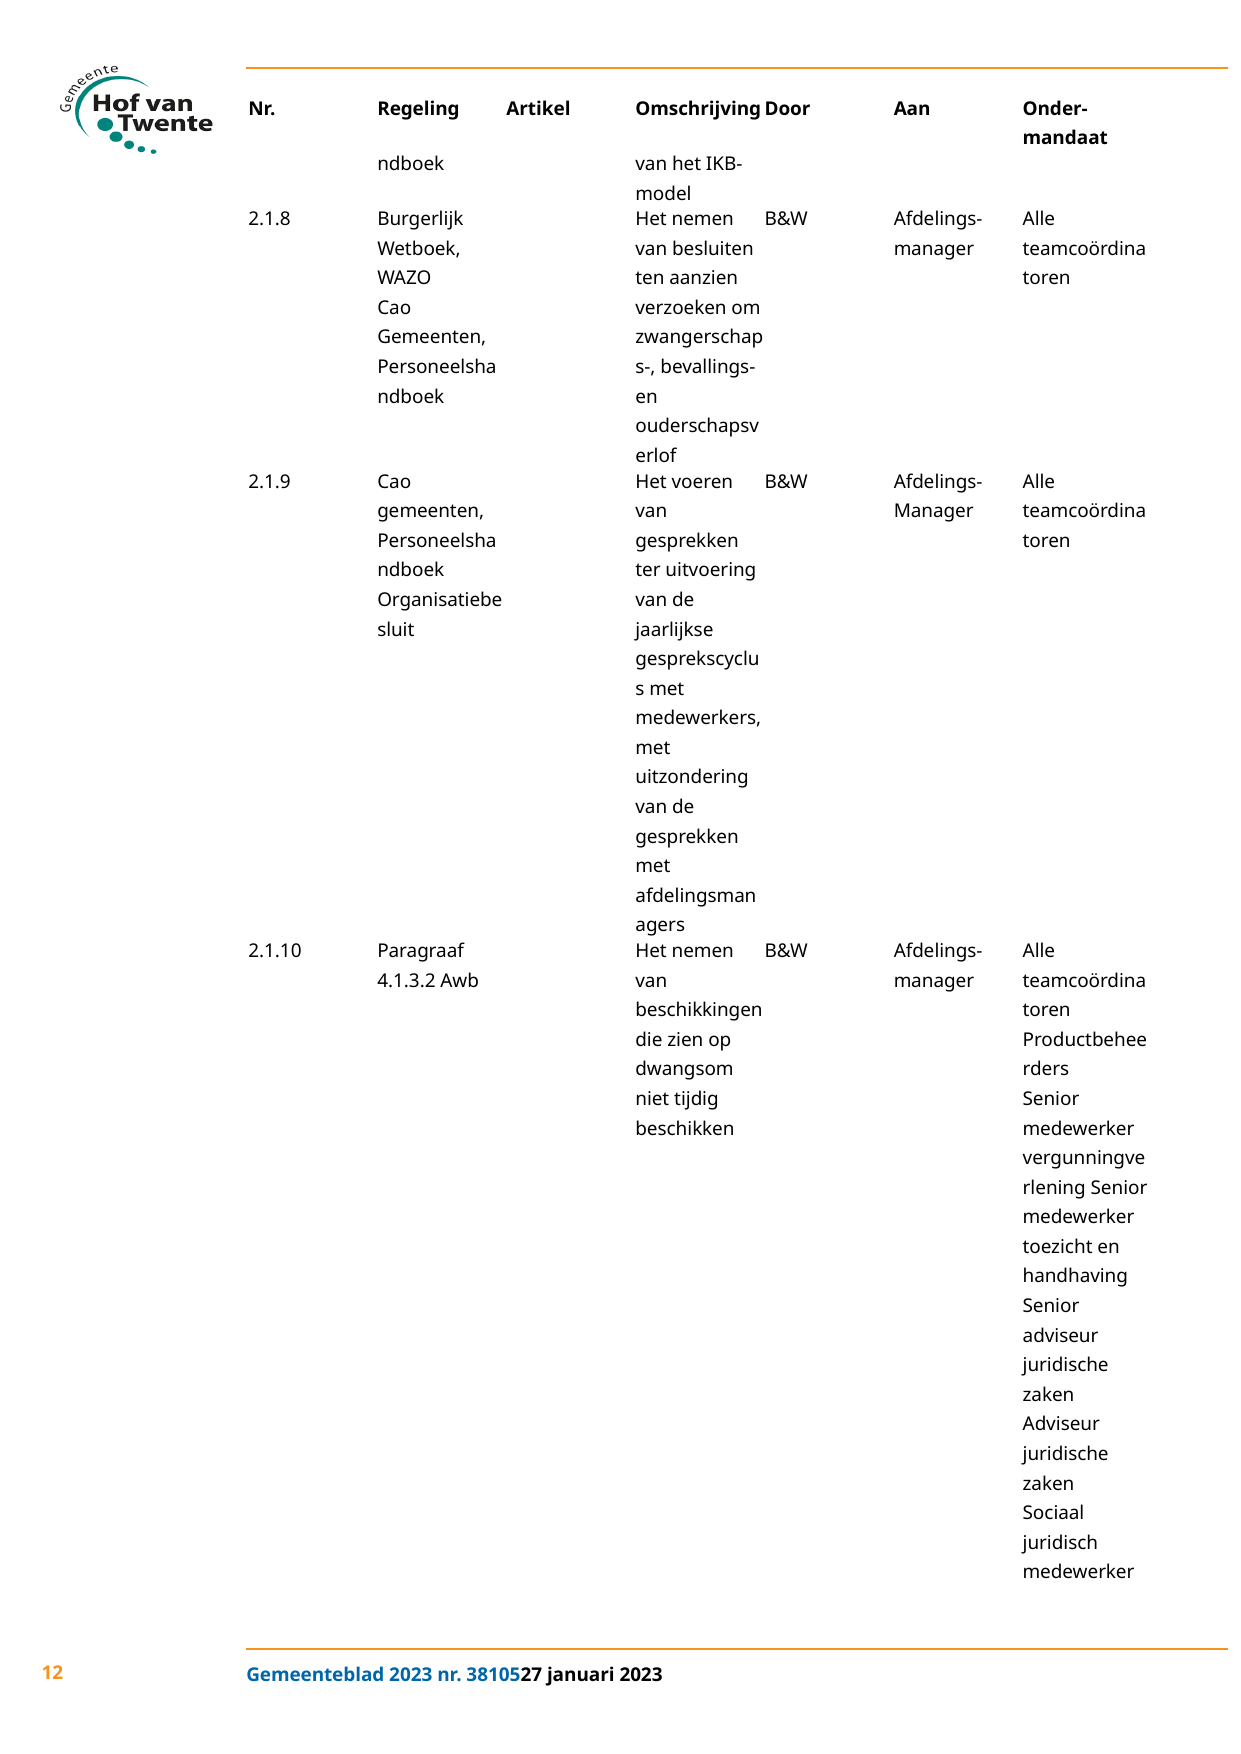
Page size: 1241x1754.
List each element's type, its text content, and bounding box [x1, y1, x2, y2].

table_header Onder-mandaat [1023, 95, 1152, 150]
table_cell [506, 205, 635, 468]
table_cell Het nemen van beschikkingen die zien op dwangsom niet tijdig beschikken [635, 937, 764, 1584]
table_cell [764, 150, 893, 205]
table_cell B&W [764, 937, 893, 1584]
table_cell [894, 150, 1022, 205]
table_cell Paragraaf 4.1.3.2 Awb [377, 937, 506, 1584]
picture [41, 47, 231, 172]
table_cell ndboek [377, 150, 506, 205]
table_cell van het IKB-model [635, 150, 764, 205]
table_cell Cao gemeenten, Personeelshandboek Organisatiebesluit [377, 468, 506, 937]
table_header Aan [894, 95, 1022, 150]
table_cell Alle teamcoördinatoren [1023, 468, 1152, 937]
table_cell 2.1.8 [248, 205, 377, 468]
table_cell Burgerlijk Wetboek, WAZO Cao Gemeenten, Personeelshandboek [377, 205, 506, 468]
table_cell Het nemen van besluiten ten aanzien verzoeken om zwangerschaps-, bevallings- en ouderschapsverlof [635, 205, 764, 468]
table_cell [1023, 150, 1152, 205]
table_cell Afdelings-manager [894, 937, 1022, 1584]
table_cell [506, 150, 635, 205]
table_cell Het voeren van gesprekken ter uitvoering van de jaarlijkse gesprekscyclus met medewerkers, met uitzondering van de gesprekken met afdelingsmanagers [635, 468, 764, 937]
table_header Regeling [377, 95, 506, 150]
table_cell Afdelings-manager [894, 205, 1022, 468]
table_cell B&W [764, 468, 893, 937]
table_cell Afdelings- Manager [894, 468, 1022, 937]
table_header Omschrijving [635, 95, 764, 150]
table_cell [248, 150, 377, 205]
table_cell [506, 937, 635, 1584]
table_cell Alle teamcoördinatoren Productbeheerders Senior medewerker vergunningverlening Senior medewerker toezicht en handhaving Senior adviseur juridische zaken Adviseur juridische zaken Sociaal juridisch medewerker [1023, 937, 1152, 1584]
table_header Artikel [506, 95, 635, 150]
table_cell Alle teamcoördinatoren [1023, 205, 1152, 468]
table_cell 2.1.10 [248, 937, 377, 1584]
table_header Nr. [248, 95, 377, 150]
table_header Door [764, 95, 893, 150]
table_cell 2.1.9 [248, 468, 377, 937]
table_cell [506, 468, 635, 937]
table_cell B&W [764, 205, 893, 468]
